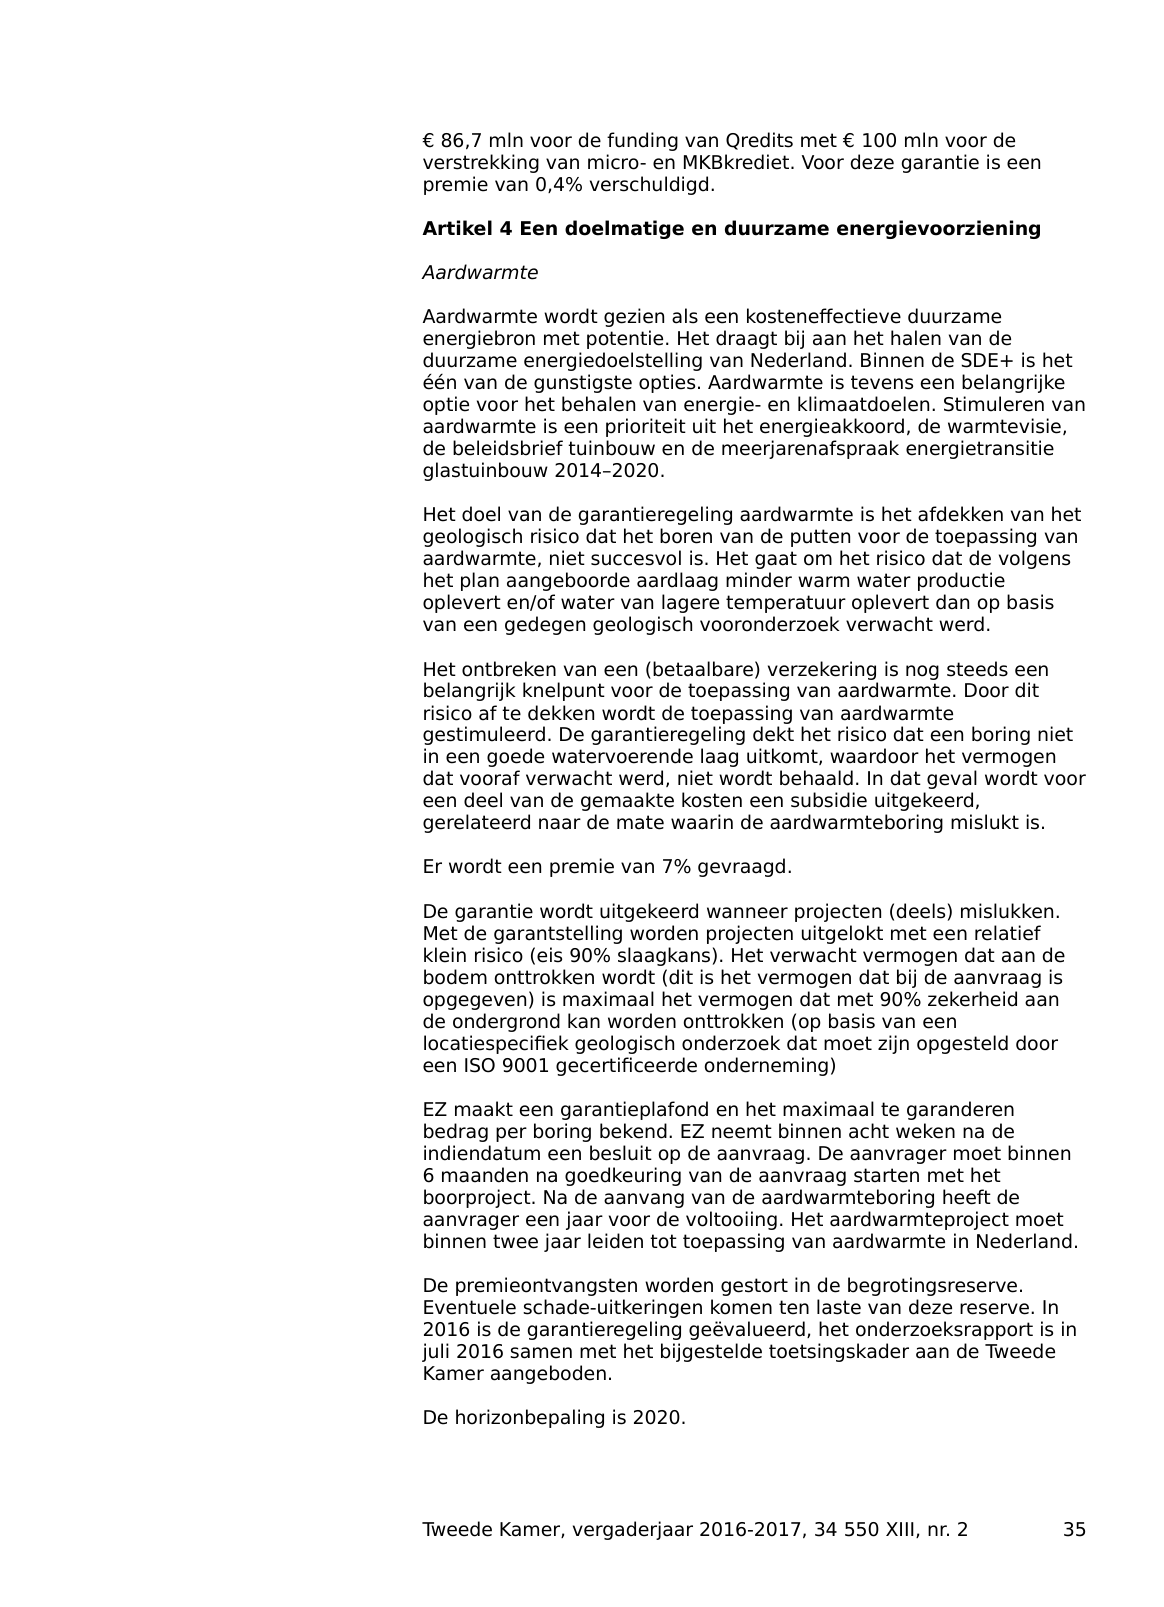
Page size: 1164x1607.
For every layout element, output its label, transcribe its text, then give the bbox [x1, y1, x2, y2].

text Aardwarmte wordt gezien als een kosteneffectieve duurzame energiebron met potentie. Het draagt bij aan het halen van de duurzame energiedoelstelling van Nederland. Binnen de SDE+ is het één van de gunstigste opties. Aardwarmte is tevens een belangrijke optie voor het behalen van energie- en klimaatdoelen. Stimuleren van aardwarmte is een prioriteit uit het energieakkoord, de warmtevisie, de beleidsbrief tuinbouw en de meerjarenafspraak energietransitie glastuinbouw 2014–2020. [422, 306, 1087, 482]
text De garantie wordt uitgekeerd wanneer projecten (deels) mislukken. Met de garantstelling worden projecten uitgelokt met een relatief klein risico (eis 90% slaagkans). Het verwacht vermogen dat aan de bodem onttrokken wordt (dit is het vermogen dat bij de aanvraag is opgegeven) is maximaal het vermogen dat met 90% zekerheid aan de ondergrond kan worden onttrokken (op basis van een locatiespecifiek geologisch onderzoek dat moet zijn opgesteld door een ISO 9001 gecertificeerde onderneming) [422, 901, 1087, 1076]
text De horizonbepaling is 2020. [422, 1407, 1087, 1429]
subtitle Aardwarmte [422, 262, 1087, 284]
text Het doel van de garantieregeling aardwarmte is het afdekken van het geologisch risico dat het boren van de putten voor de toepassing van aardwarmte, niet succesvol is. Het gaat om het risico dat de volgens het plan aangeboorde aardlaag minder warm water productie oplevert en/of water van lagere temperatuur oplevert dan op basis van een gedegen geologisch vooronderzoek verwacht werd. [422, 504, 1087, 636]
text EZ maakt een garantieplafond en het maximaal te garanderen bedrag per boring bekend. EZ neemt binnen acht weken na de indiendatum een besluit op de aanvraag. De aanvrager moet binnen 6 maanden na goedkeuring van de aanvraag starten met het boorproject. Na de aanvang van de aardwarmteboring heeft de aanvrager een jaar voor de voltooiing. Het aardwarmteproject moet binnen twee jaar leiden tot toepassing van aardwarmte in Nederland. [422, 1099, 1087, 1252]
subtitle Artikel 4 Een doelmatige en duurzame energievoorziening [422, 218, 1087, 240]
text € 86,7 mln voor de funding van Qredits met € 100 mln voor de verstrekking van micro- en MKBkrediet. Voor deze garantie is een premie van 0,4% verschuldigd. [422, 130, 1087, 196]
text Het ontbreken van een (betaalbare) verzekering is nog steeds een belangrijk knelpunt voor de toepassing van aardwarmte. Door dit risico af te dekken wordt de toepassing van aardwarmte gestimuleerd. De garantieregeling dekt het risico dat een boring niet in een goede watervoerende laag uitkomt, waardoor het vermogen dat vooraf verwacht werd, niet wordt behaald. In dat geval wordt voor een deel van de gemaakte kosten een subsidie uitgekeerd, gerelateerd naar de mate waarin de aardwarmteboring mislukt is. [422, 658, 1087, 834]
text De premieontvangsten worden gestort in de begrotingsreserve. Eventuele schade-uitkeringen komen ten laste van deze reserve. In 2016 is de garantieregeling geëvalueerd, het onderzoeksrapport is in juli 2016 samen met het bijgestelde toetsingskader aan de Tweede Kamer aangeboden. [422, 1275, 1087, 1384]
text Er wordt een premie van 7% gevraagd. [422, 856, 1087, 878]
